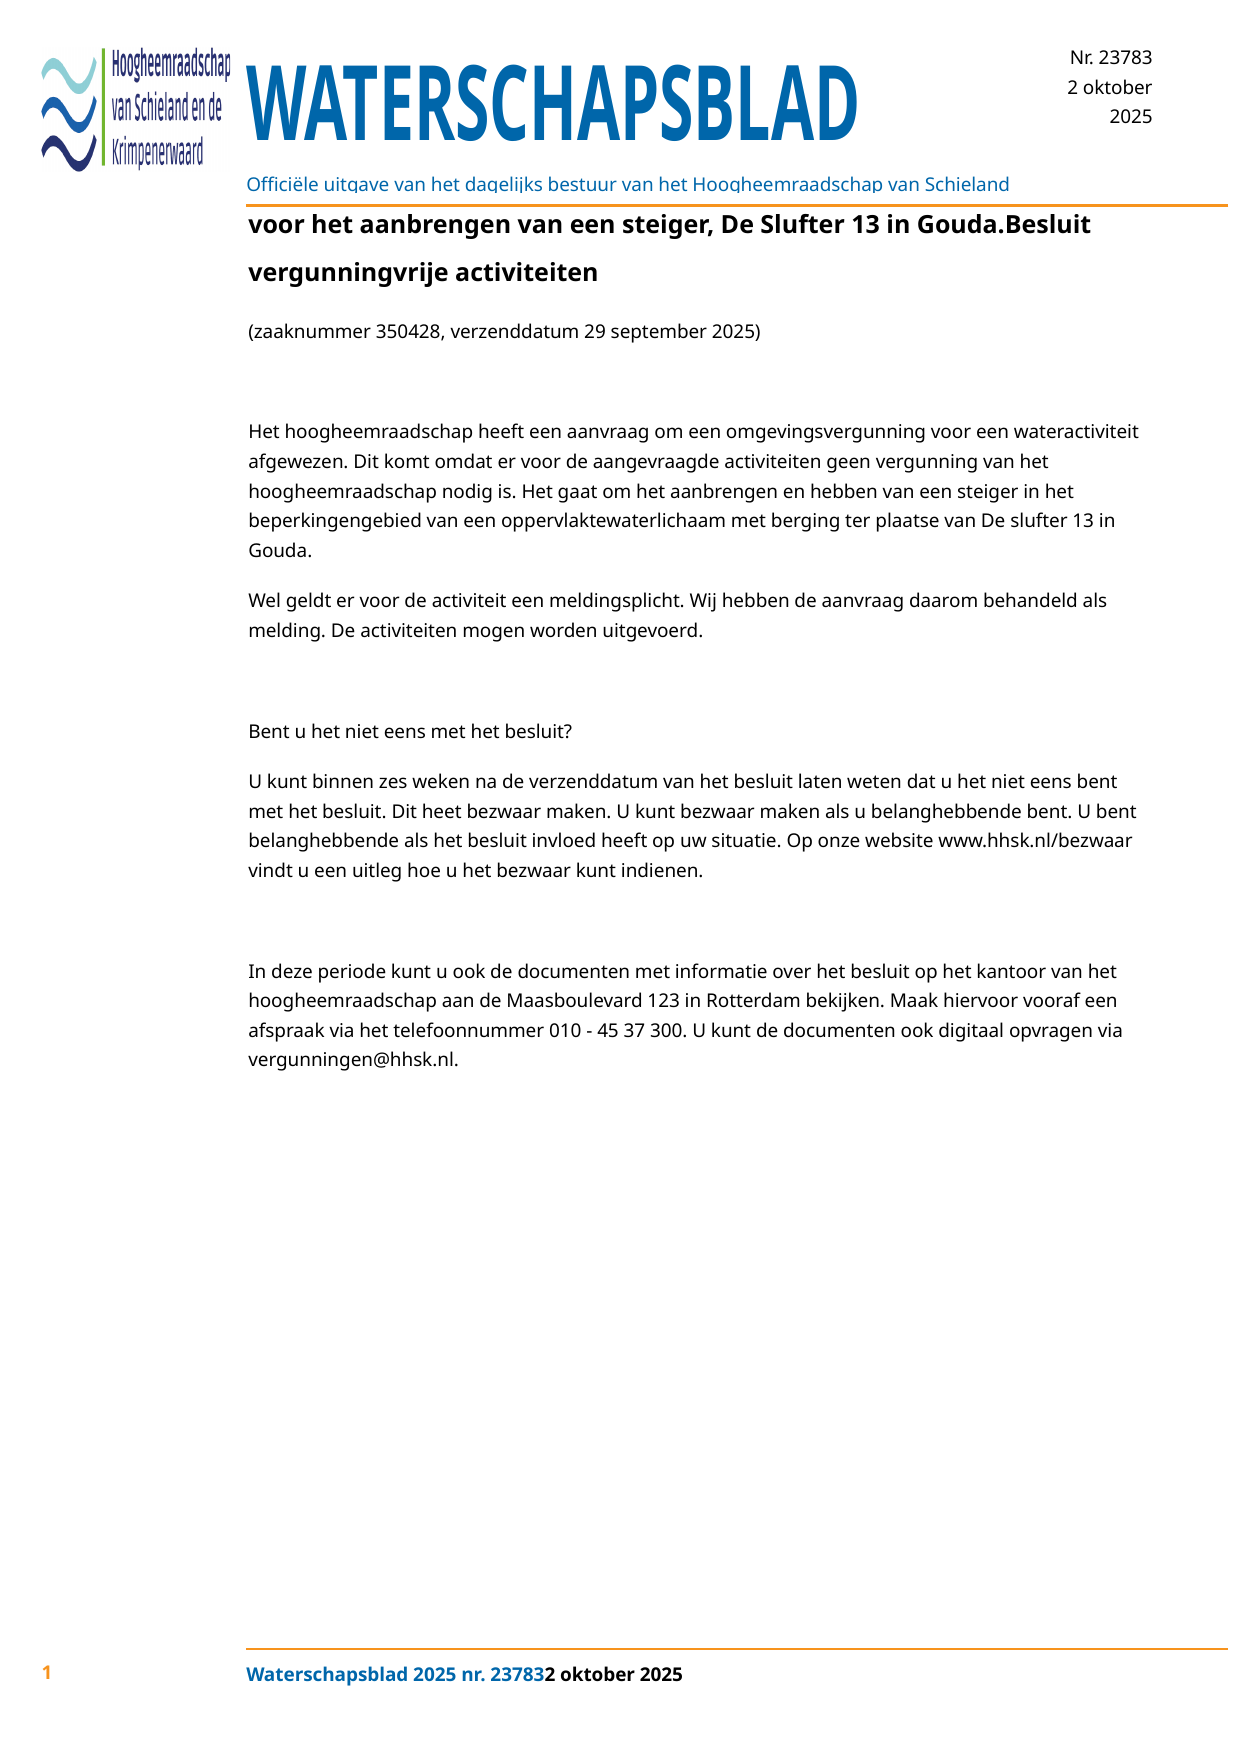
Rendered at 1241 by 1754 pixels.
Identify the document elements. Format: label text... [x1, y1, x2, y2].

text Wel geldt er voor de activiteit een meldingsplicht. Wij hebben de aanvraag daarom behandeld als melding. De activiteiten mogen worden uitgevoerd. [248, 587, 1152, 643]
text In deze periode kunt u ook de documenten met informatie over het besluit op het kantoor van het hoogheemraadschap aan de Maasboulevard 123 in Rotterdam bekijken. Maak hiervoor vooraf een afspraak via het telefoonnummer 010 - 45 37 300. U kunt de documenten ook digitaal opvragen via vergunningen@hhsk.nl. [248, 958, 1152, 1072]
text Het hoogheemraadschap heeft een aanvraag om een omgevingsvergunning voor een wateractiviteit afgewezen. Dit komt omdat er voor de aangevraagde activiteiten geen vergunning van het hoogheemraadschap nodig is. Het gaat om het aanbrengen en hebben van een steiger in het beperkingengebied van een oppervlaktewaterlichaam met berging ter plaatse van De slufter 13 in Gouda. [248, 419, 1152, 563]
picture [41, 47, 231, 172]
text voor het aanbrengen van een steiger, De Slufter 13 in Gouda.Besluit vergunningvrije activiteiten [248, 207, 1152, 288]
text Bent u het niet eens met het besluit? [248, 718, 1152, 744]
text U kunt binnen zes weken na de verzenddatum van het besluit laten weten dat u het niet eens bent met het besluit. Dit heet bezwaar maken. U kunt bezwaar maken als u belanghebbende bent. U bent belanghebbende als het besluit invloed heeft op uw situatie. Op onze website www.hhsk.nl/bezwaar vindt u een uitleg hoe u het bezwaar kunt indienen. [248, 768, 1152, 883]
text (zaaknummer 350428, verzenddatum 29 september 2025) [248, 318, 1152, 344]
